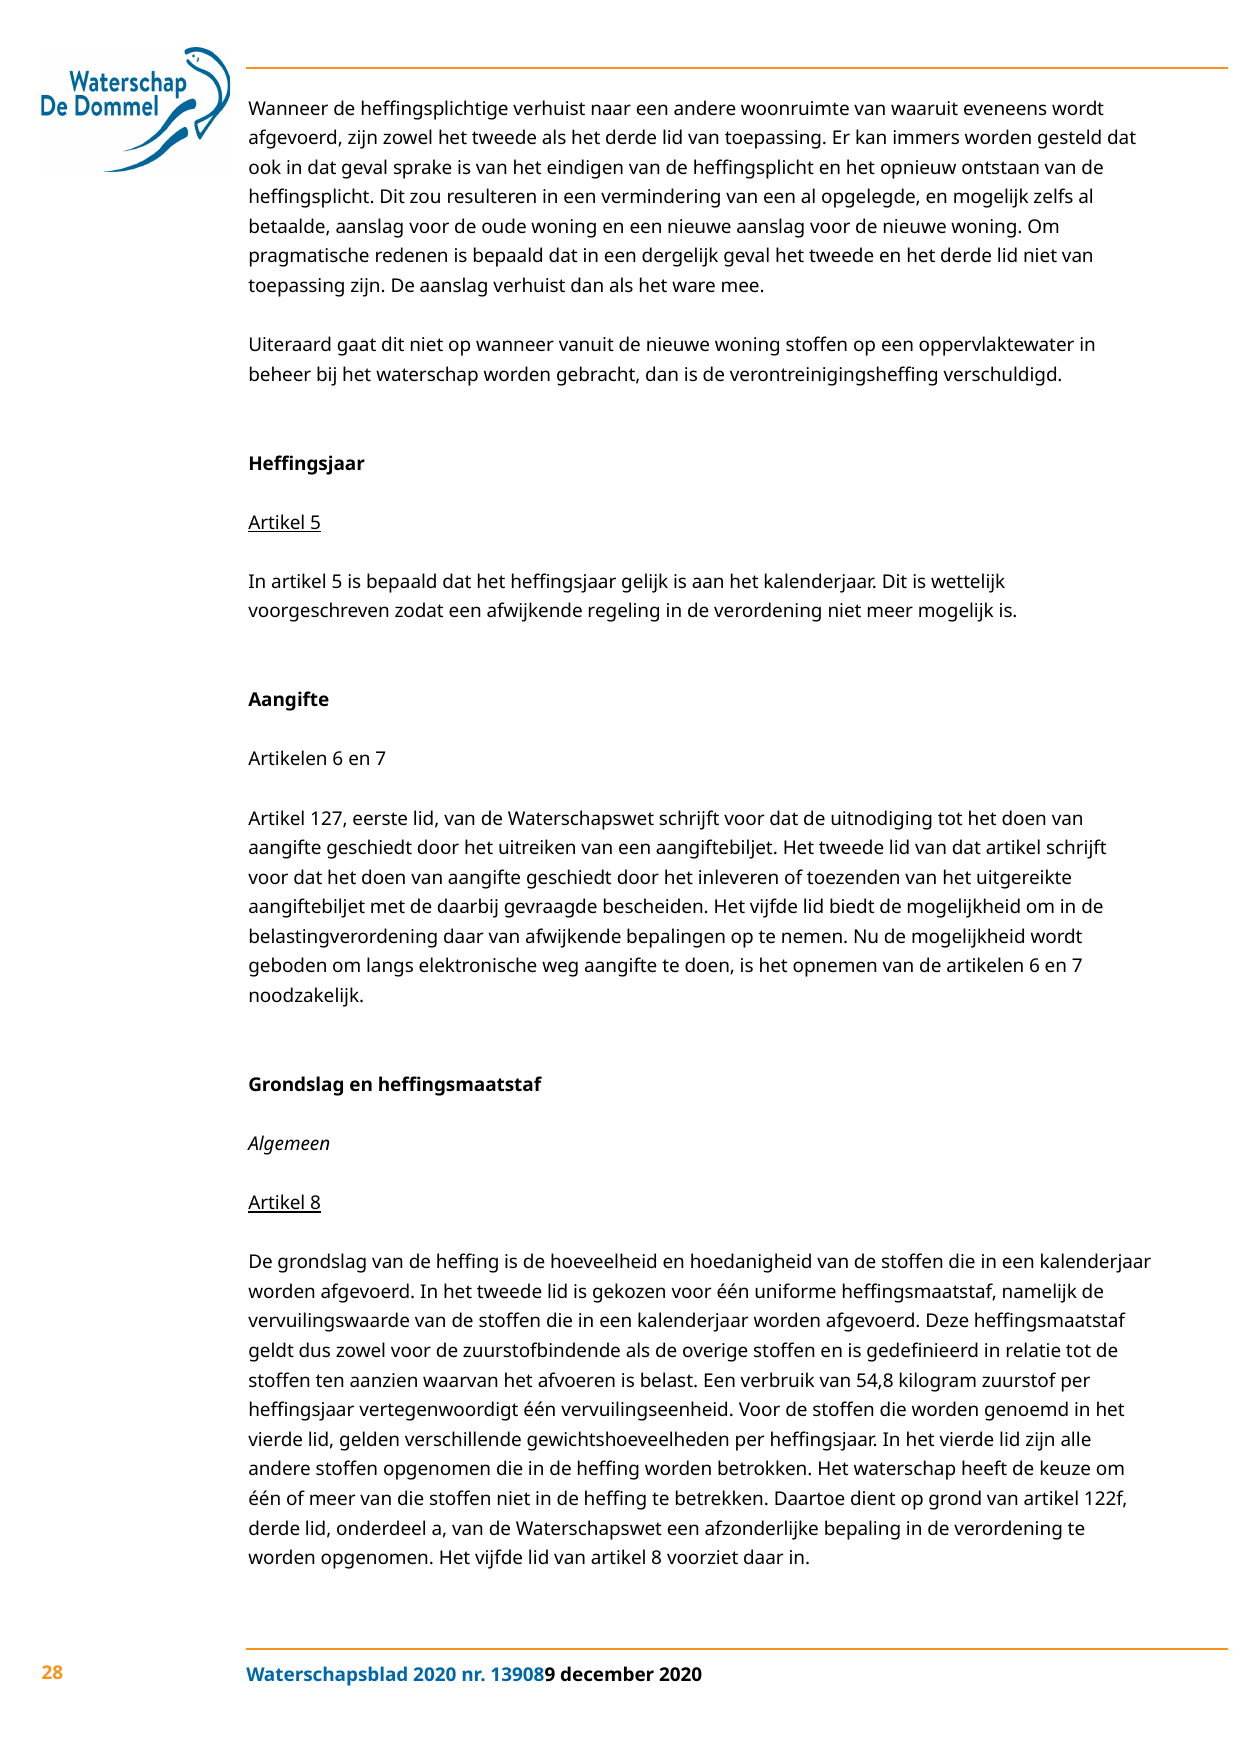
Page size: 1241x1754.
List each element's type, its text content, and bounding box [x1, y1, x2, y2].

picture [41, 47, 231, 172]
text Artikel 8 [248, 1189, 1152, 1215]
text Aangifte [248, 686, 1152, 712]
text Algemeen [248, 1130, 1152, 1156]
picture [204, 47, 231, 76]
text Artikel 127, eerste lid, van de Waterschapswet schrijft voor dat de uitnodiging tot het doen van aangifte geschiedt door het uitreiken van een aangiftebiljet. Het tweede lid van dat artikel schrijft voor dat het doen van aangifte geschiedt door het inleveren of toezenden van het uitgereikte aangiftebiljet met de daarbij gevraagde bescheiden. Het vijfde lid biedt de mogelijkheid om in de belastingverordening daar van afwijkende bepalingen op te nemen. Nu de mogelijkheid wordt geboden om langs elektronische weg aangifte te doen, is het opnemen van de artikelen 6 en 7 noodzakelijk. [248, 805, 1152, 1008]
picture [198, 118, 210, 131]
text Uiteraard gaat dit niet op wanneer vanuit de nieuwe woning stoffen op een oppervlaktewater in beheer bij het waterschap worden gebracht, dan is de verontreinigingsheffing verschuldigd. [248, 331, 1152, 387]
text Wanneer de heffingsplichtige verhuist naar een andere woonruimte van waaruit eveneens wordt afgevoerd, zijn zowel het tweede als het derde lid van toepassing. Er kan immers worden gesteld dat ook in dat geval sprake is van het eindigen van de heffingsplicht en het opnieuw ontstaan van de heffingsplicht. Dit zou resulteren in een vermindering van een al opgelegde, en mogelijk zelfs al betaalde, aanslag voor de oude woning en een nieuwe aanslag voor de nieuwe woning. Om pragmatische redenen is bepaald dat in een dergelijk geval het tweede en het derde lid niet van toepassing zijn. De aanslag verhuist dan als het ware mee. [248, 95, 1152, 298]
picture [45, 99, 51, 111]
text De grondslag van de heffing is de hoeveelheid en hoedanigheid van de stoffen die in een kalenderjaar worden afgevoerd. In het tweede lid is gekozen voor één uniforme heffingsmaatstaf, namelijk de vervuilingswaarde van de stoffen die in een kalenderjaar worden afgevoerd. Deze heffingsmaatstaf geldt dus zowel voor de zuurstofbindende als de overige stoffen en is gedefinieerd in relatie tot de stoffen ten aanzien waarvan het afvoeren is belast. Een verbruik van 54,8 kilogram zuurstof per heffingsjaar vertegenwoordigt één vervuilingseenheid. Voor de stoffen die worden genoemd in het vierde lid, gelden verschillende gewichtshoeveelheden per heffingsjaar. In het vierde lid zijn alle andere stoffen opgenomen die in de heffing worden betrokken. Het waterschap heeft de keuze om één of meer van die stoffen niet in de heffing te betrekken. Daartoe dient op grond van artikel 122f, derde lid, onderdeel a, van de Waterschapswet een afzonderlijke bepaling in de verordening te worden opgenomen. Het vijfde lid van artikel 8 voorziet daar in. [248, 1248, 1152, 1570]
text Heffingsjaar [248, 450, 1152, 476]
text Artikelen 6 en 7 [248, 746, 1152, 771]
text Artikel 5 [248, 509, 1152, 535]
text Grondslag en heffingsmaatstaf [248, 1071, 1152, 1097]
text In artikel 5 is bepaald dat het heffingsjaar gelijk is aan het kalenderjaar. Dit is wettelijk voorgeschreven zodat een afwijkende regeling in de verordening niet meer mogelijk is. [248, 568, 1152, 623]
